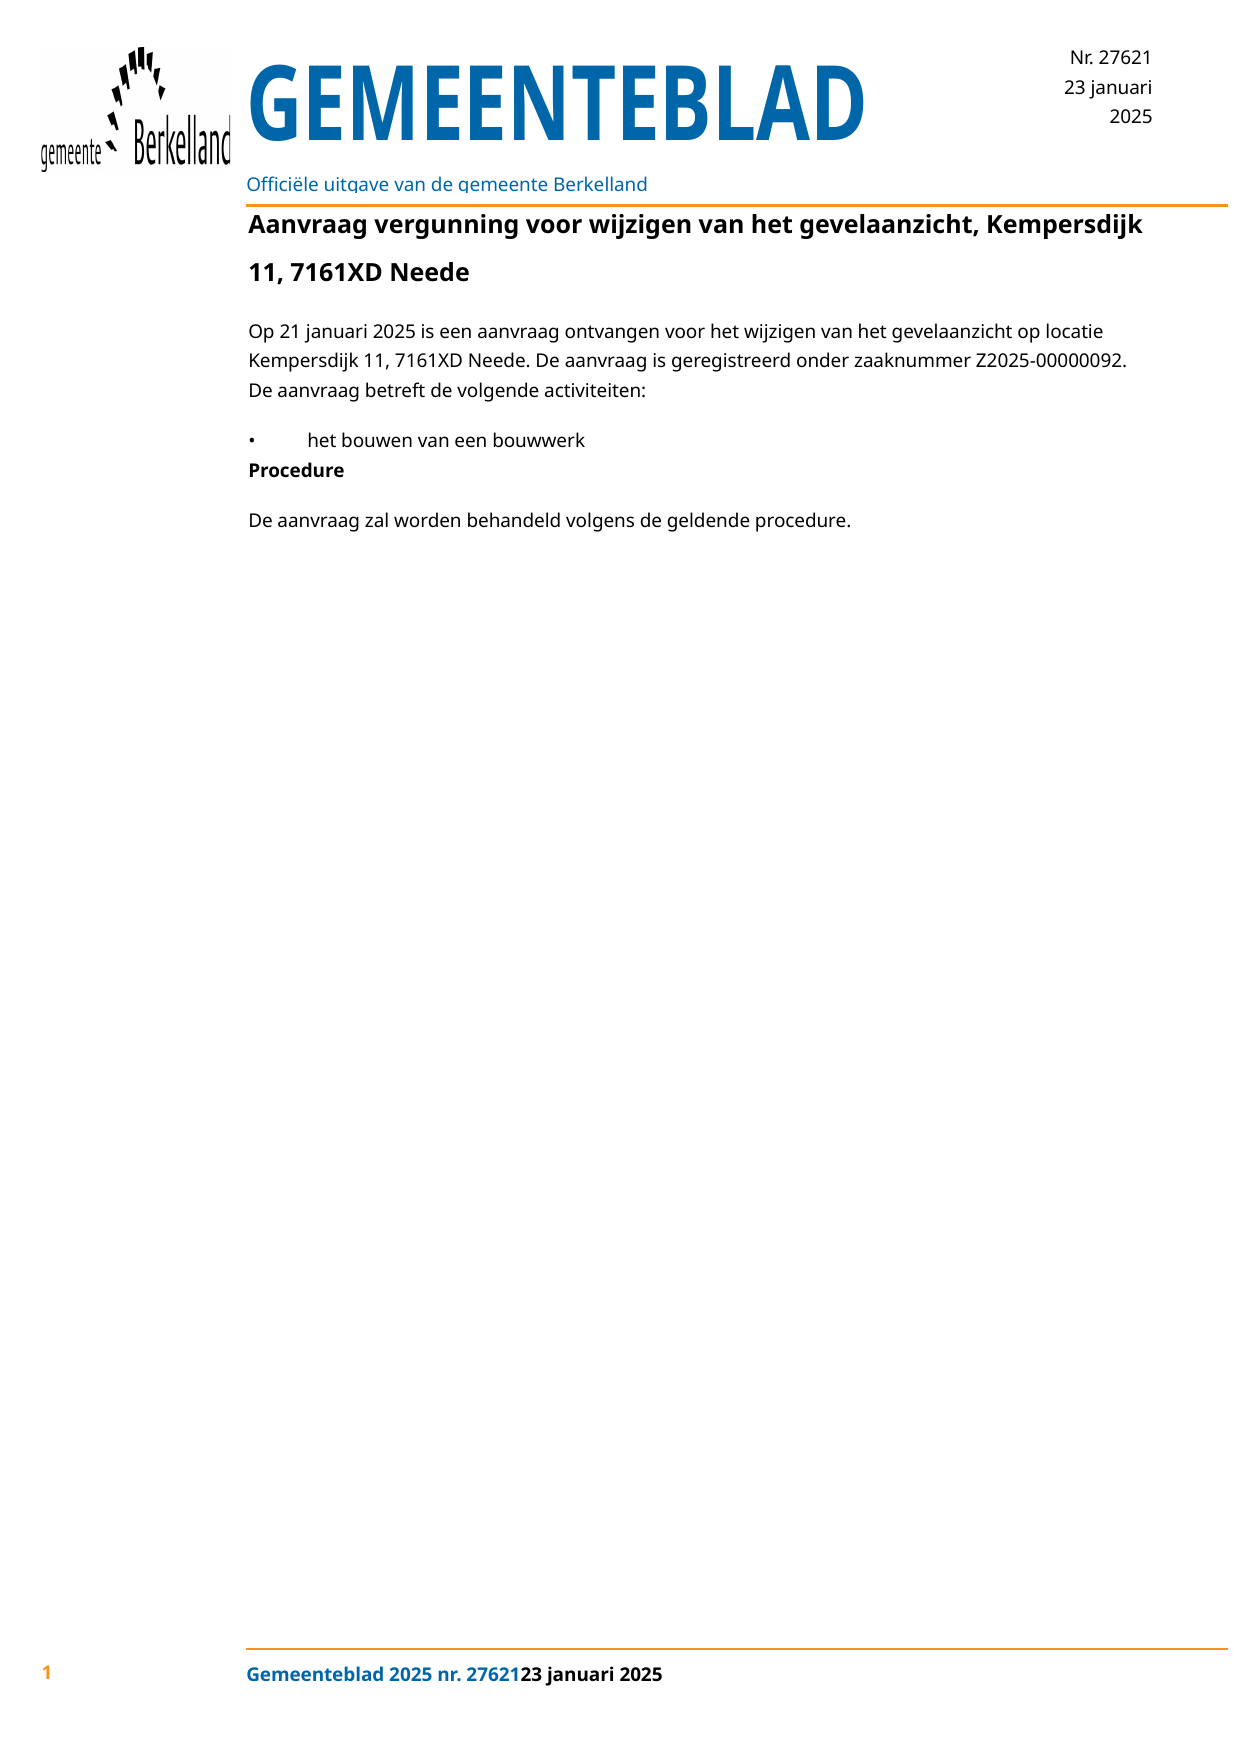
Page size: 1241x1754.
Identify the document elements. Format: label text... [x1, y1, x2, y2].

picture [41, 47, 231, 172]
text Aanvraag vergunning voor wijzigen van het gevelaanzicht, Kempersdijk 11, 7161XD Neede [248, 207, 1152, 288]
text Op 21 januari 2025 is een aanvraag ontvangen voor het wijzigen van het gevelaanzicht op locatie Kempersdijk 11, 7161XD Neede. De aanvraag is geregistreerd onder zaaknummer Z2025-00000092. De aanvraag betreft de volgende activiteiten: [248, 318, 1152, 403]
list het bouwen van een bouwwerk [248, 427, 1152, 453]
text De aanvraag zal worden behandeld volgens de geldende procedure. [248, 507, 1152, 533]
text Procedure [248, 457, 1152, 483]
